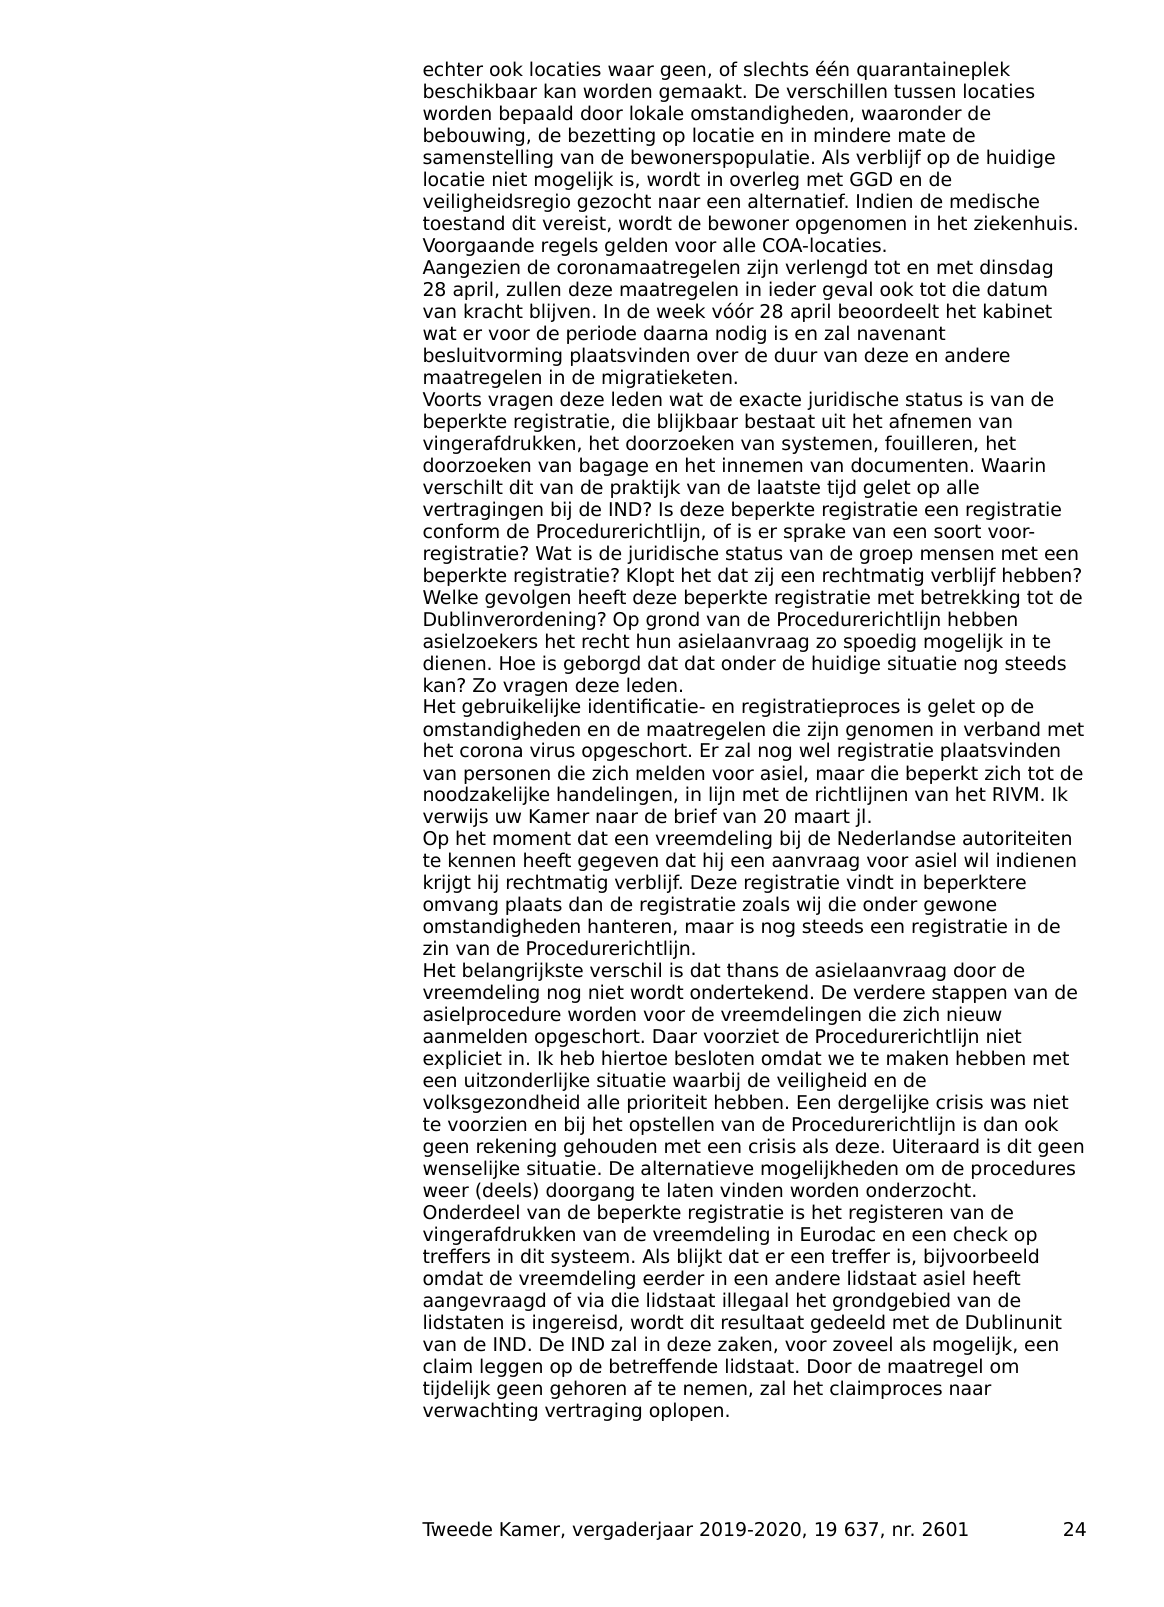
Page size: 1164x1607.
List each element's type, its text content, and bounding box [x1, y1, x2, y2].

text Onderdeel van de beperkte registratie is het registeren van de vingerafdrukken van de vreemdeling in Eurodac en een check op treffers in dit systeem. Als blijkt dat er een treffer is, bijvoorbeeld omdat de vreemdeling eerder in een andere lidstaat asiel heeft aangevraagd of via die lidstaat illegaal het grondgebied van de lidstaten is ingereisd, wordt dit resultaat gedeeld met de Dublinunit van de IND. De IND zal in deze zaken, voor zoveel als mogelijk, een claim leggen op de betreffende lidstaat. Door de maatregel om tijdelijk geen gehoren af te nemen, zal het claimproces naar verwachting vertraging oplopen. [422, 1202, 1087, 1422]
text echter ook locaties waar geen, of slechts één quarantaineplek beschikbaar kan worden gemaakt. De verschillen tussen locaties worden bepaald door lokale omstandigheden, waaronder de bebouwing, de bezetting op locatie en in mindere mate de samenstelling van de bewonerspopulatie. Als verblijf op de huidige locatie niet mogelijk is, wordt in overleg met GGD en de veiligheidsregio gezocht naar een alternatief. Indien de medische toestand dit vereist, wordt de bewoner opgenomen in het ziekenhuis. Voorgaande regels gelden voor alle COA-locaties. [422, 59, 1087, 257]
text Het gebruikelijke identificatie- en registratieproces is gelet op de omstandigheden en de maatregelen die zijn genomen in verband met het corona virus opgeschort. Er zal nog wel registratie plaatsvinden van personen die zich melden voor asiel, maar die beperkt zich tot de noodzakelijke handelingen, in lijn met de richtlijnen van het RIVM. Ik verwijs uw Kamer naar de brief van 20 maart jl. [422, 696, 1087, 828]
text Voorts vragen deze leden wat de exacte juridische status is van de beperkte registratie, die blijkbaar bestaat uit het afnemen van vingerafdrukken, het doorzoeken van systemen, fouilleren, het doorzoeken van bagage en het innemen van documenten. Waarin verschilt dit van de praktijk van de laatste tijd gelet op alle vertragingen bij de IND? Is deze beperkte registratie een registratie conform de Procedurerichtlijn, of is er sprake van een soort voor-registratie? Wat is de juridische status van de groep mensen met een beperkte registratie? Klopt het dat zij een rechtmatig verblijf hebben? Welke gevolgen heeft deze beperkte registratie met betrekking tot de Dublinverordening? Op grond van de Procedurerichtlijn hebben asielzoekers het recht hun asielaanvraag zo spoedig mogelijk in te dienen. Hoe is geborgd dat dat onder de huidige situatie nog steeds kan? Zo vragen deze leden. [422, 389, 1087, 696]
text Aangezien de coronamaatregelen zijn verlengd tot en met dinsdag 28 april, zullen deze maatregelen in ieder geval ook tot die datum van kracht blijven. In de week vóór 28 april beoordeelt het kabinet wat er voor de periode daarna nodig is en zal navenant besluitvorming plaatsvinden over de duur van deze en andere maatregelen in de migratieketen. [422, 257, 1087, 389]
text Het belangrijkste verschil is dat thans de asielaanvraag door de vreemdeling nog niet wordt ondertekend. De verdere stappen van de asielprocedure worden voor de vreemdelingen die zich nieuw aanmelden opgeschort. Daar voorziet de Procedurerichtlijn niet expliciet in. Ik heb hiertoe besloten omdat we te maken hebben met een uitzonderlijke situatie waarbij de veiligheid en de volksgezondheid alle prioriteit hebben. Een dergelijke crisis was niet te voorzien en bij het opstellen van de Procedurerichtlijn is dan ook geen rekening gehouden met een crisis als deze. Uiteraard is dit geen wenselijke situatie. De alternatieve mogelijkheden om de procedures weer (deels) doorgang te laten vinden worden onderzocht. [422, 960, 1087, 1202]
text Op het moment dat een vreemdeling bij de Nederlandse autoriteiten te kennen heeft gegeven dat hij een aanvraag voor asiel wil indienen krijgt hij rechtmatig verblijf. Deze registratie vindt in beperktere omvang plaats dan de registratie zoals wij die onder gewone omstandigheden hanteren, maar is nog steeds een registratie in de zin van de Procedurerichtlijn. [422, 828, 1087, 960]
